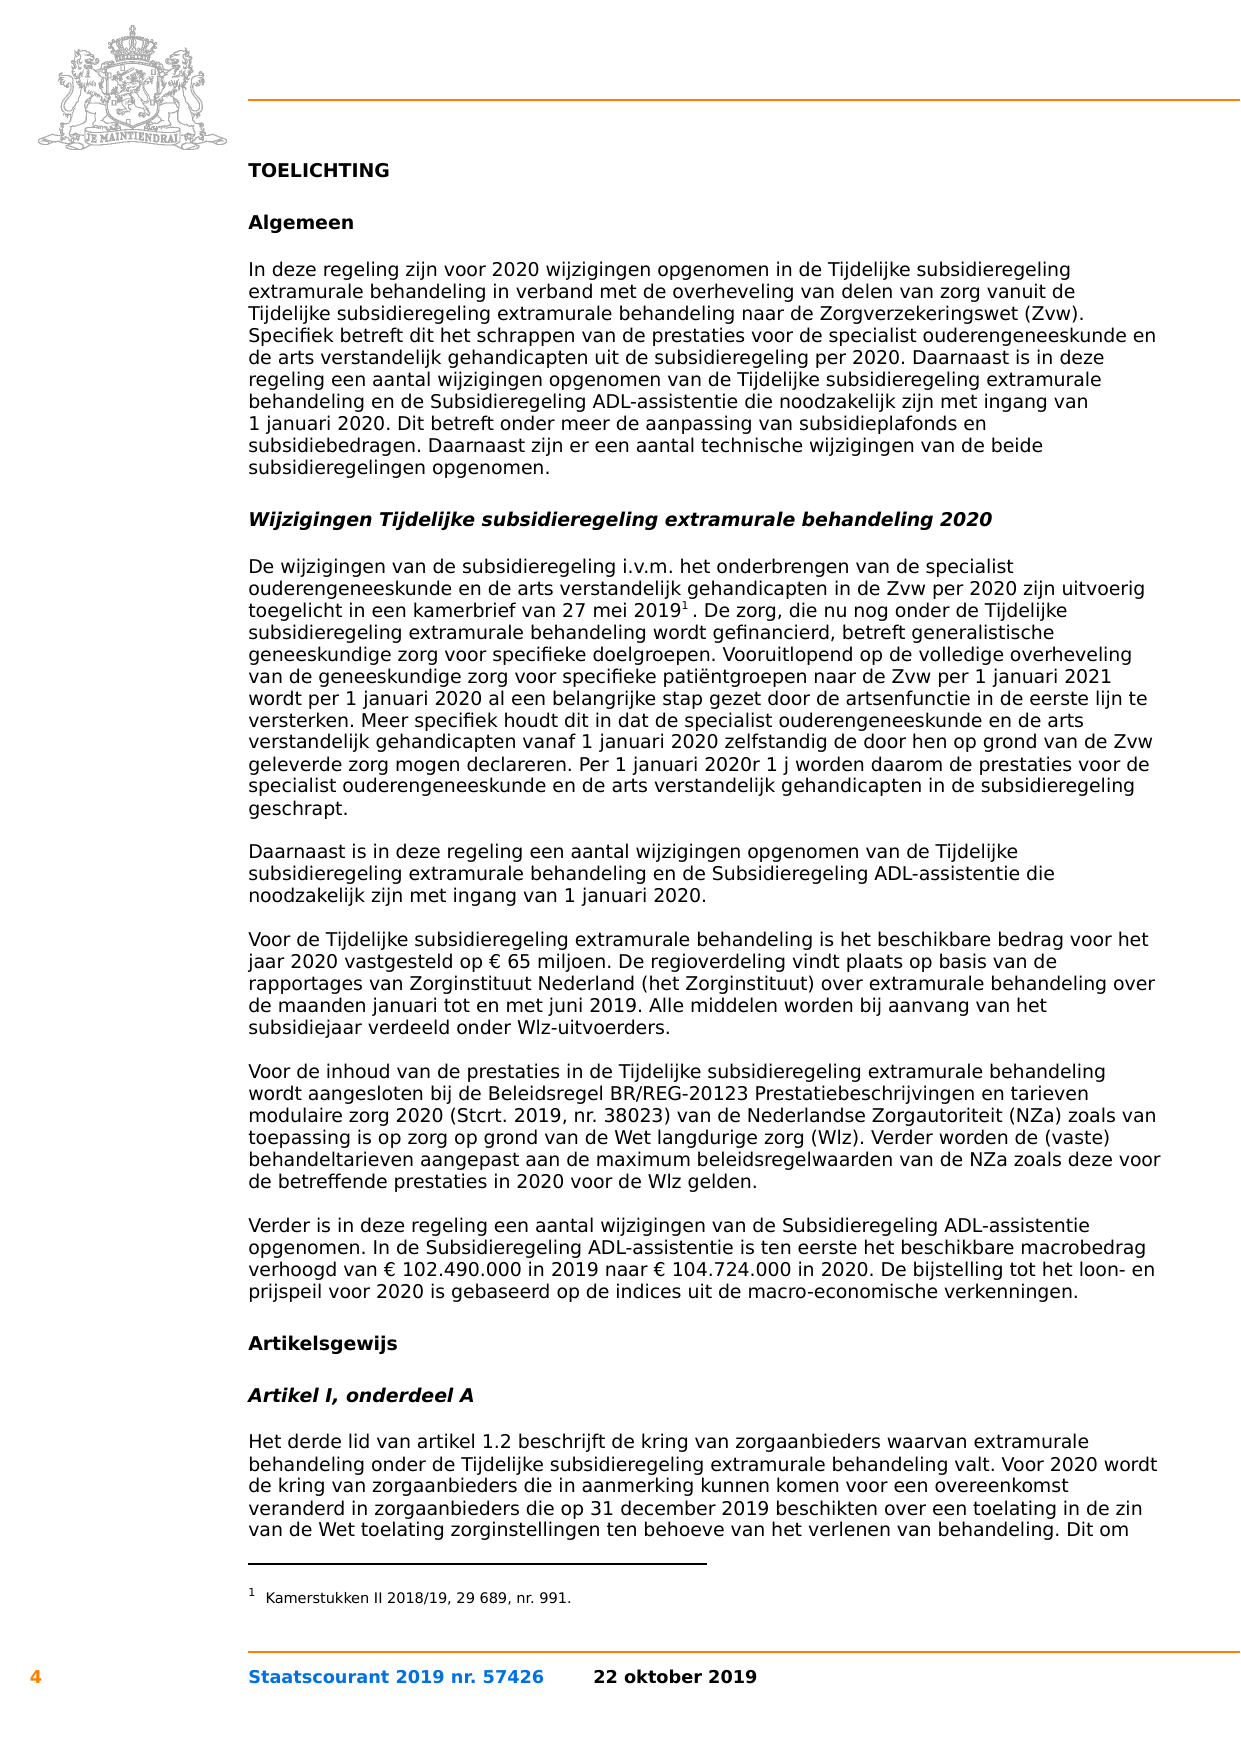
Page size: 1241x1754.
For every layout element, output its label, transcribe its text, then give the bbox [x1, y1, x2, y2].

subtitle Algemeen [248, 212, 1163, 234]
text Voor de inhoud van de prestaties in de Tijdelijke subsidieregeling extramurale behandeling wordt aangesloten bij de Beleidsregel BR/REG-20123 Prestatiebeschrijvingen en tarieven modulaire zorg 2020 (Stcrt. 2019, nr. 38023) van de Nederlandse Zorgautoriteit (NZa) zoals van toepassing is op zorg op grond van de Wet langdurige zorg (Wlz). Verder worden de (vaste) behandeltarieven aangepast aan de maximum beleidsregelwaarden van de NZa zoals deze voor de betreffende prestaties in 2020 voor de Wlz gelden. [248, 1061, 1163, 1193]
text Het derde lid van artikel 1.2 beschrijft de kring van zorgaanbieders waarvan extramurale behandeling onder de Tijdelijke subsidieregeling extramurale behandeling valt. Voor 2020 wordt de kring van zorgaanbieders die in aanmerking kunnen komen voor een overeenkomst veranderd in zorgaanbieders die op 31 december 2019 beschikten over een toelating in de zin van de Wet toelating zorginstellingen ten behoeve van het verlenen van behandeling. Dit om [248, 1431, 1163, 1541]
subtitle Artikelsgewijs [248, 1332, 1163, 1354]
text In deze regeling zijn voor 2020 wijzigingen opgenomen in de Tijdelijke subsidieregeling extramurale behandeling in verband met de overheveling van delen van zorg vanuit de Tijdelijke subsidieregeling extramurale behandeling naar de Zorgverzekeringswet (Zvw). Specifiek betreft dit het schrappen van de prestaties voor de specialist ouderengeneeskunde en de arts verstandelijk gehandicapten uit de subsidieregeling per 2020. Daarnaast is in deze regeling een aantal wijzigingen opgenomen van de Tijdelijke subsidieregeling extramurale behandeling en de Subsidieregeling ADL-assistentie die noodzakelijk zijn met ingang van 1 januari 2020. Dit betreft onder meer de aanpassing van subsidieplafonds en subsidiebedragen. Daarnaast zijn er een aantal technische wijzigingen van de beide subsidieregelingen opgenomen. [248, 259, 1163, 479]
picture [38, 25, 227, 150]
text Verder is in deze regeling een aantal wijzigingen van de Subsidieregeling ADL-assistentie opgenomen. In de Subsidieregeling ADL-assistentie is ten eerste het beschikbare macrobedrag verhoogd van € 102.490.000 in 2019 naar € 104.724.000 in 2020. De bijstelling tot het loon- en prijspeil voor 2020 is gebaseerd op de indices uit de macro-economische verkenningen. [248, 1214, 1163, 1302]
subtitle Wijzigingen Tijdelijke subsidieregeling extramurale behandeling 2020 [248, 509, 1163, 531]
subtitle TOELICHTING [248, 160, 1163, 182]
text De wijzigingen van de subsidieregeling i.v.m. het onderbrengen van de specialist ouderengeneeskunde en de arts verstandelijk gehandicapten in de Zvw per 2020 zijn uitvoerig toegelicht in een kamerbrief van 27 mei 2019. De zorg, die nu nog onder de Tijdelijke subsidieregeling extramurale behandeling wordt gefinancierd, betreft generalistische geneeskundige zorg voor specifieke doelgroepen. Vooruitlopend op de volledige overheveling van de geneeskundige zorg voor specifieke patiëntgroepen naar de Zvw per 1 januari 2021 wordt per 1 januari 2020 al een belangrijke stap gezet door de artsenfunctie in de eerste lijn te versterken. Meer specifiek houdt dit in dat de specialist ouderengeneeskunde en de arts verstandelijk gehandicapten vanaf 1 januari 2020 zelfstandig de door hen op grond van de Zvw geleverde zorg mogen declareren. Per 1 januari 2020r 1 j worden daarom de prestaties voor de specialist ouderengeneeskunde en de arts verstandelijk gehandicapten in de subsidieregeling geschrapt. [248, 556, 1163, 819]
text Voor de Tijdelijke subsidieregeling extramurale behandeling is het beschikbare bedrag voor het jaar 2020 vastgesteld op € 65 miljoen. De regioverdeling vindt plaats op basis van de rapportages van Zorginstituut Nederland (het Zorginstituut) over extramurale behandeling over de maanden januari tot en met juni 2019. Alle middelen worden bij aanvang van het subsidiejaar verdeeld onder Wlz-uitvoerders. [248, 929, 1163, 1039]
text Kamerstukken II 2018/19, 29 689, nr. 991. [248, 1586, 1163, 1608]
text Daarnaast is in deze regeling een aantal wijzigingen opgenomen van de Tijdelijke subsidieregeling extramurale behandeling en de Subsidieregeling ADL-assistentie die noodzakelijk zijn met ingang van 1 januari 2020. [248, 841, 1163, 907]
subtitle Artikel I, onderdeel A [248, 1384, 1163, 1406]
